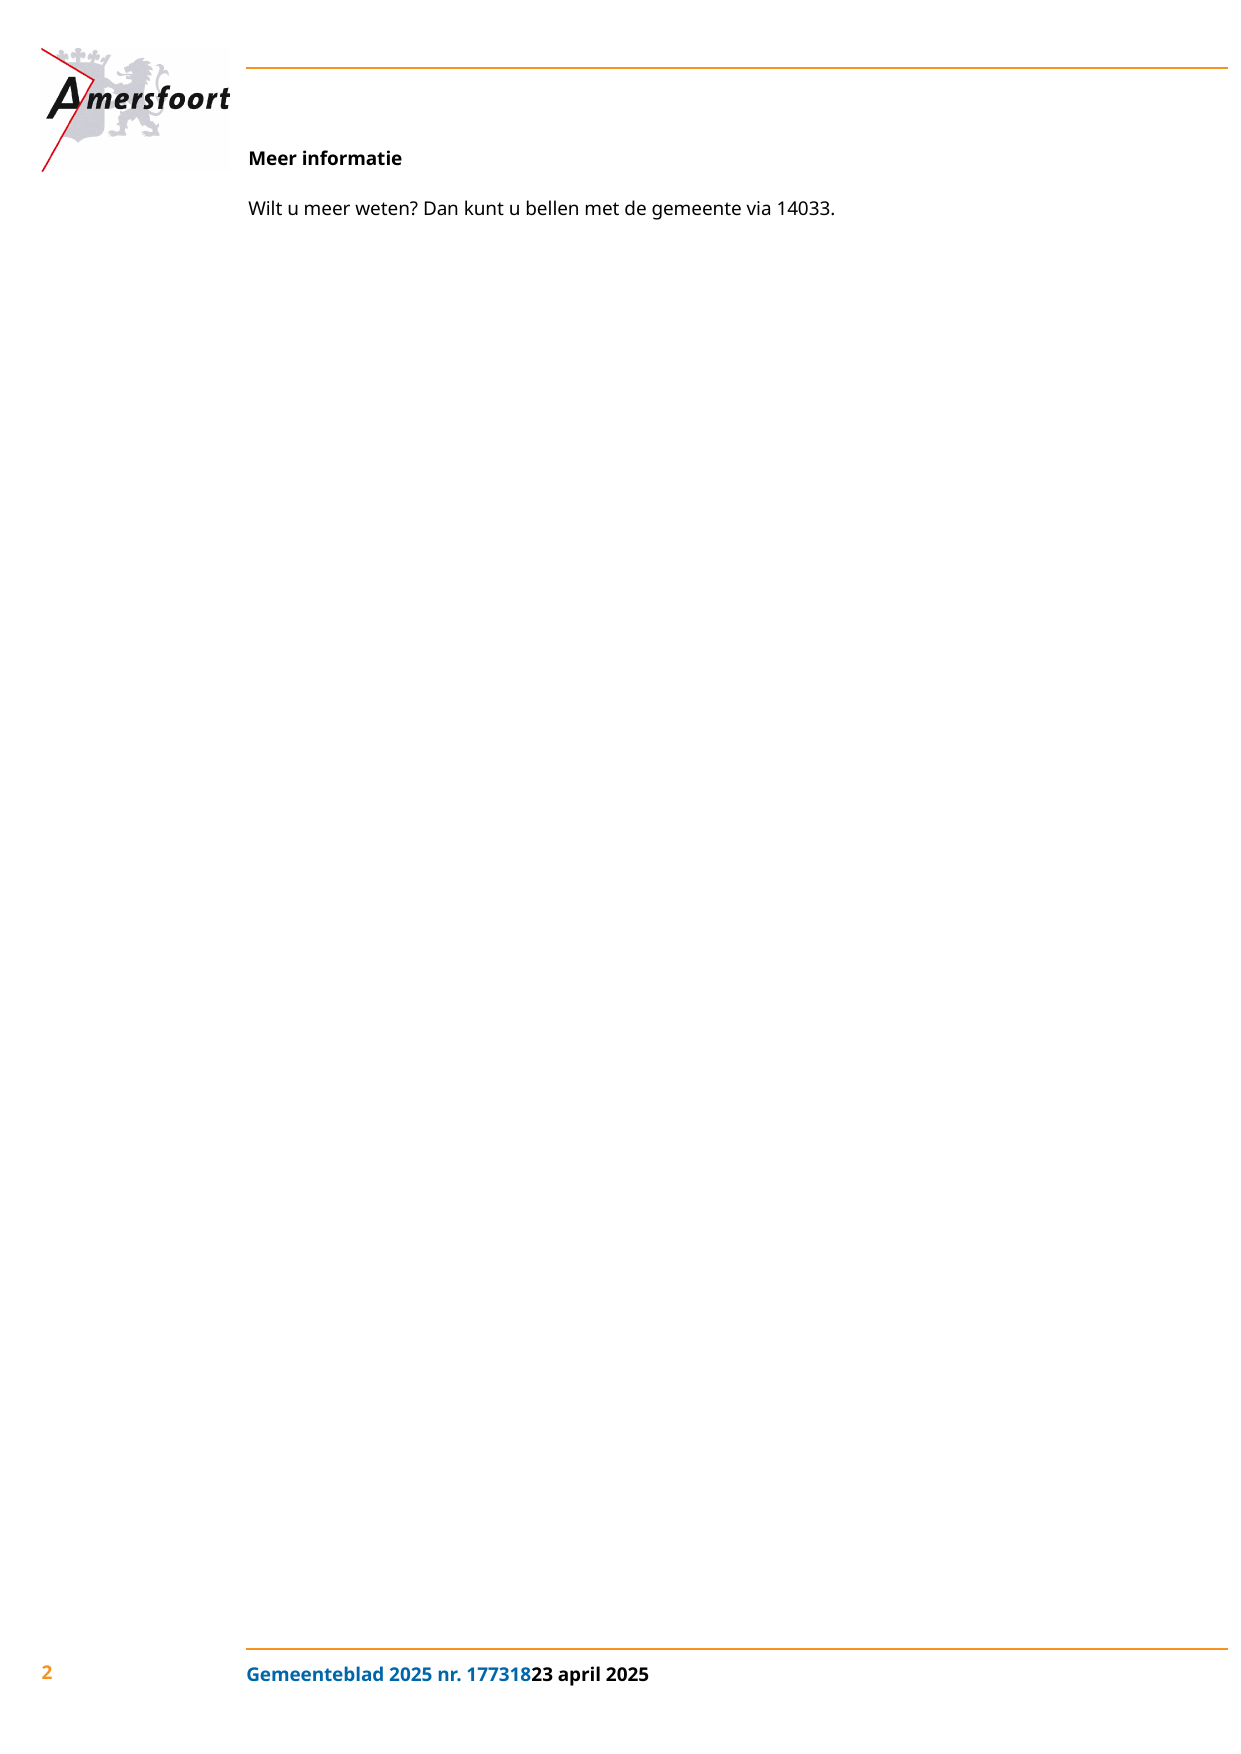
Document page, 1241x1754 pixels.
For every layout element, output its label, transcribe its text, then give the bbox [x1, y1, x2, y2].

picture [41, 47, 231, 172]
text Meer informatie [248, 145, 1152, 171]
text Wilt u meer weten? Dan kunt u bellen met de gemeente via 14033. [248, 196, 1152, 221]
